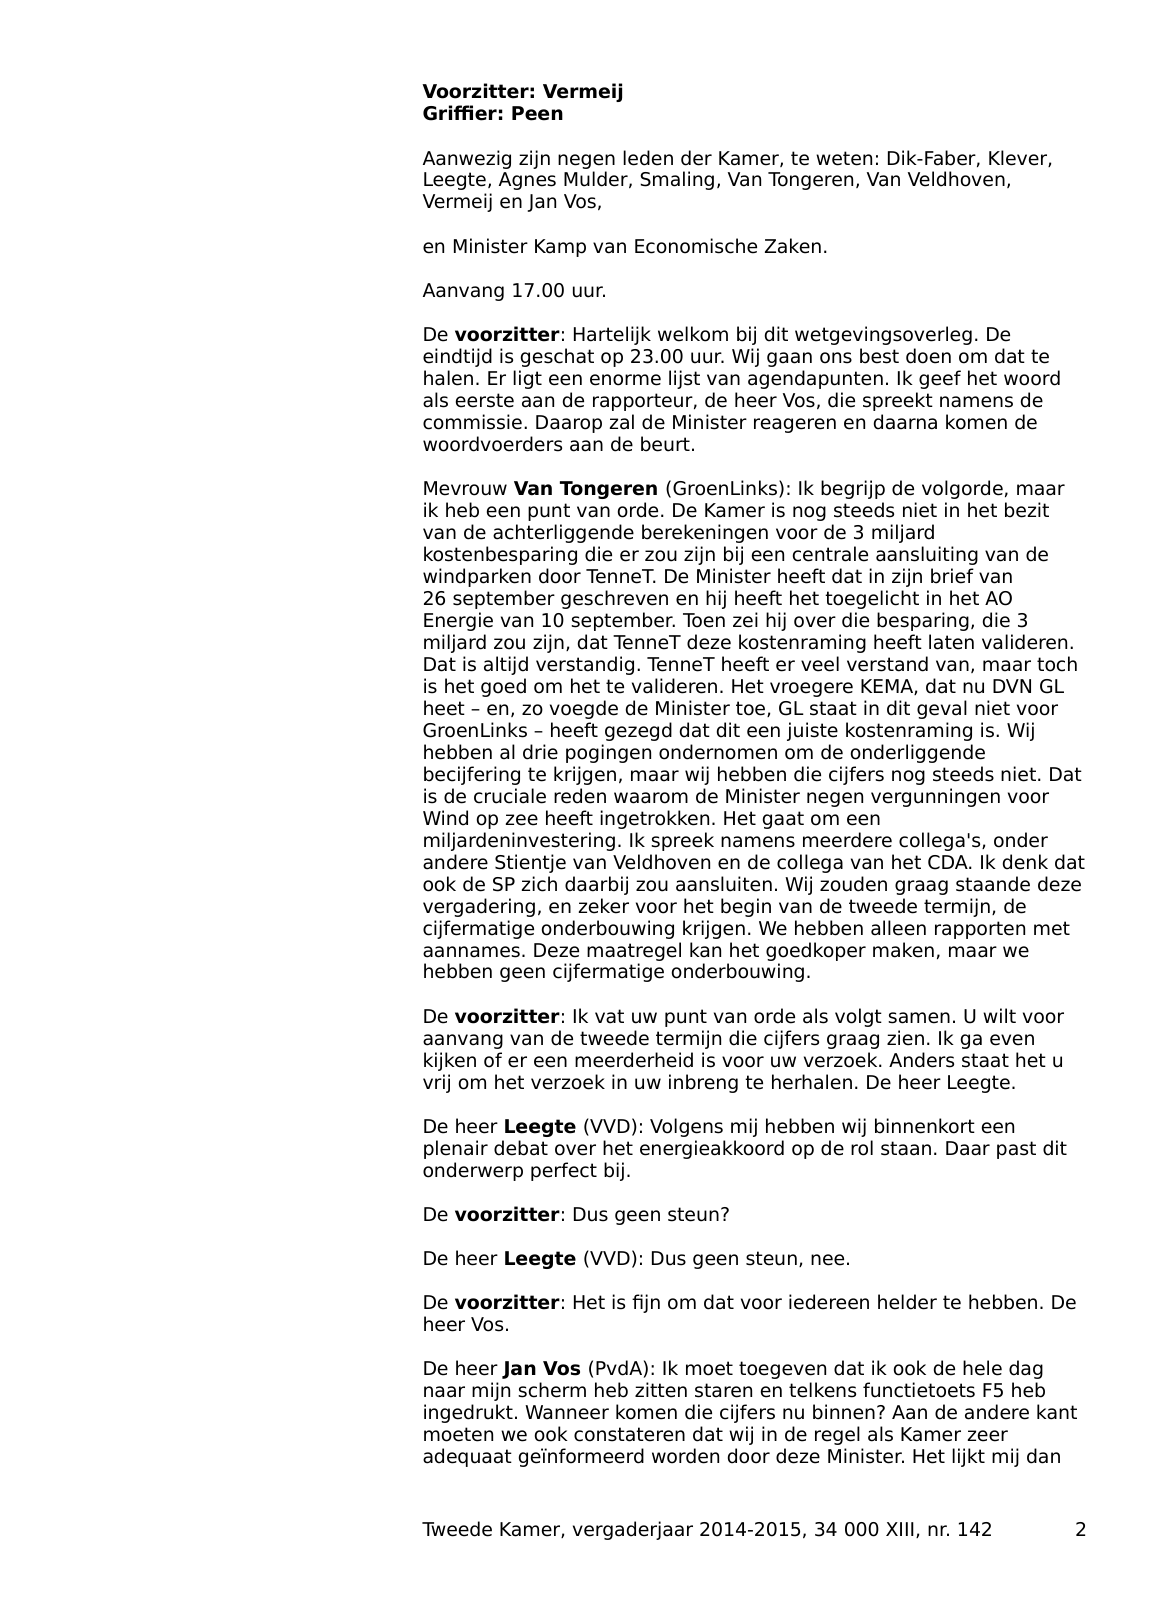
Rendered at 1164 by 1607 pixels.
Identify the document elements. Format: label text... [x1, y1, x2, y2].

text De voorzitter: Dus geen steun? [422, 1204, 1087, 1226]
text De heer Leegte (VVD): Dus geen steun, nee. [422, 1248, 1087, 1270]
text De voorzitter: Het is fijn om dat voor iedereen helder te hebben. De heer Vos. [422, 1292, 1087, 1336]
text De heer Jan Vos (PvdA): Ik moet toegeven dat ik ook de hele dag naar mijn scherm heb zitten staren en telkens functietoets F5 heb ingedrukt. Wanneer komen die cijfers nu binnen? Aan de andere kant moeten we ook constateren dat wij in de regel als Kamer zeer adequaat geïnformeerd worden door deze Minister. Het lijkt mij dan [422, 1358, 1087, 1468]
text Griffier: Peen [422, 103, 1087, 125]
text Mevrouw Van Tongeren (GroenLinks): Ik begrijp de volgorde, maar ik heb een punt van orde. De Kamer is nog steeds niet in het bezit van de achterliggende berekeningen voor de 3 miljard kostenbesparing die er zou zijn bij een centrale aansluiting van de windparken door TenneT. De Minister heeft dat in zijn brief van 26 september geschreven en hij heeft het toegelicht in het AO Energie van 10 september. Toen zei hij over die besparing, die 3 miljard zou zijn, dat TenneT deze kostenraming heeft laten valideren. Dat is altijd verstandig. TenneT heeft er veel verstand van, maar toch is het goed om het te valideren. Het vroegere KEMA, dat nu DVN GL heet – en, zo voegde de Minister toe, GL staat in dit geval niet voor GroenLinks – heeft gezegd dat dit een juiste kostenraming is. Wij hebben al drie pogingen ondernomen om de onderliggende becijfering te krijgen, maar wij hebben die cijfers nog steeds niet. Dat is de cruciale reden waarom de Minister negen vergunningen voor Wind op zee heeft ingetrokken. Het gaat om een miljardeninvestering. Ik spreek namens meerdere collega's, onder andere Stientje van Veldhoven en de collega van het CDA. Ik denk dat ook de SP zich daarbij zou aansluiten. Wij zouden graag staande deze vergadering, en zeker voor het begin van de tweede termijn, de cijfermatige onderbouwing krijgen. We hebben alleen rapporten met aannames. Deze maatregel kan het goedkoper maken, maar we hebben geen cijfermatige onderbouwing. [422, 478, 1087, 983]
text Aanwezig zijn negen leden der Kamer, te weten: Dik-Faber, Klever, Leegte, Agnes Mulder, Smaling, Van Tongeren, Van Veldhoven, Vermeij en Jan Vos, [422, 147, 1087, 213]
text Aanvang 17.00 uur. [422, 280, 1087, 302]
text en Minister Kamp van Economische Zaken. [422, 236, 1087, 257]
text De voorzitter: Hartelijk welkom bij dit wetgevingsoverleg. De eindtijd is geschat op 23.00 uur. Wij gaan ons best doen om dat te halen. Er ligt een enorme lijst van agendapunten. Ik geef het woord als eerste aan de rapporteur, de heer Vos, die spreekt namens de commissie. Daarop zal de Minister reageren en daarna komen de woordvoerders aan de beurt. [422, 324, 1087, 456]
text Voorzitter: Vermeij [422, 81, 1087, 103]
text De voorzitter: Ik vat uw punt van orde als volgt samen. U wilt voor aanvang van de tweede termijn die cijfers graag zien. Ik ga even kijken of er een meerderheid is voor uw verzoek. Anders staat het u vrij om het verzoek in uw inbreng te herhalen. De heer Leegte. [422, 1006, 1087, 1093]
text De heer Leegte (VVD): Volgens mij hebben wij binnenkort een plenair debat over het energieakkoord op de rol staan. Daar past dit onderwerp perfect bij. [422, 1116, 1087, 1182]
